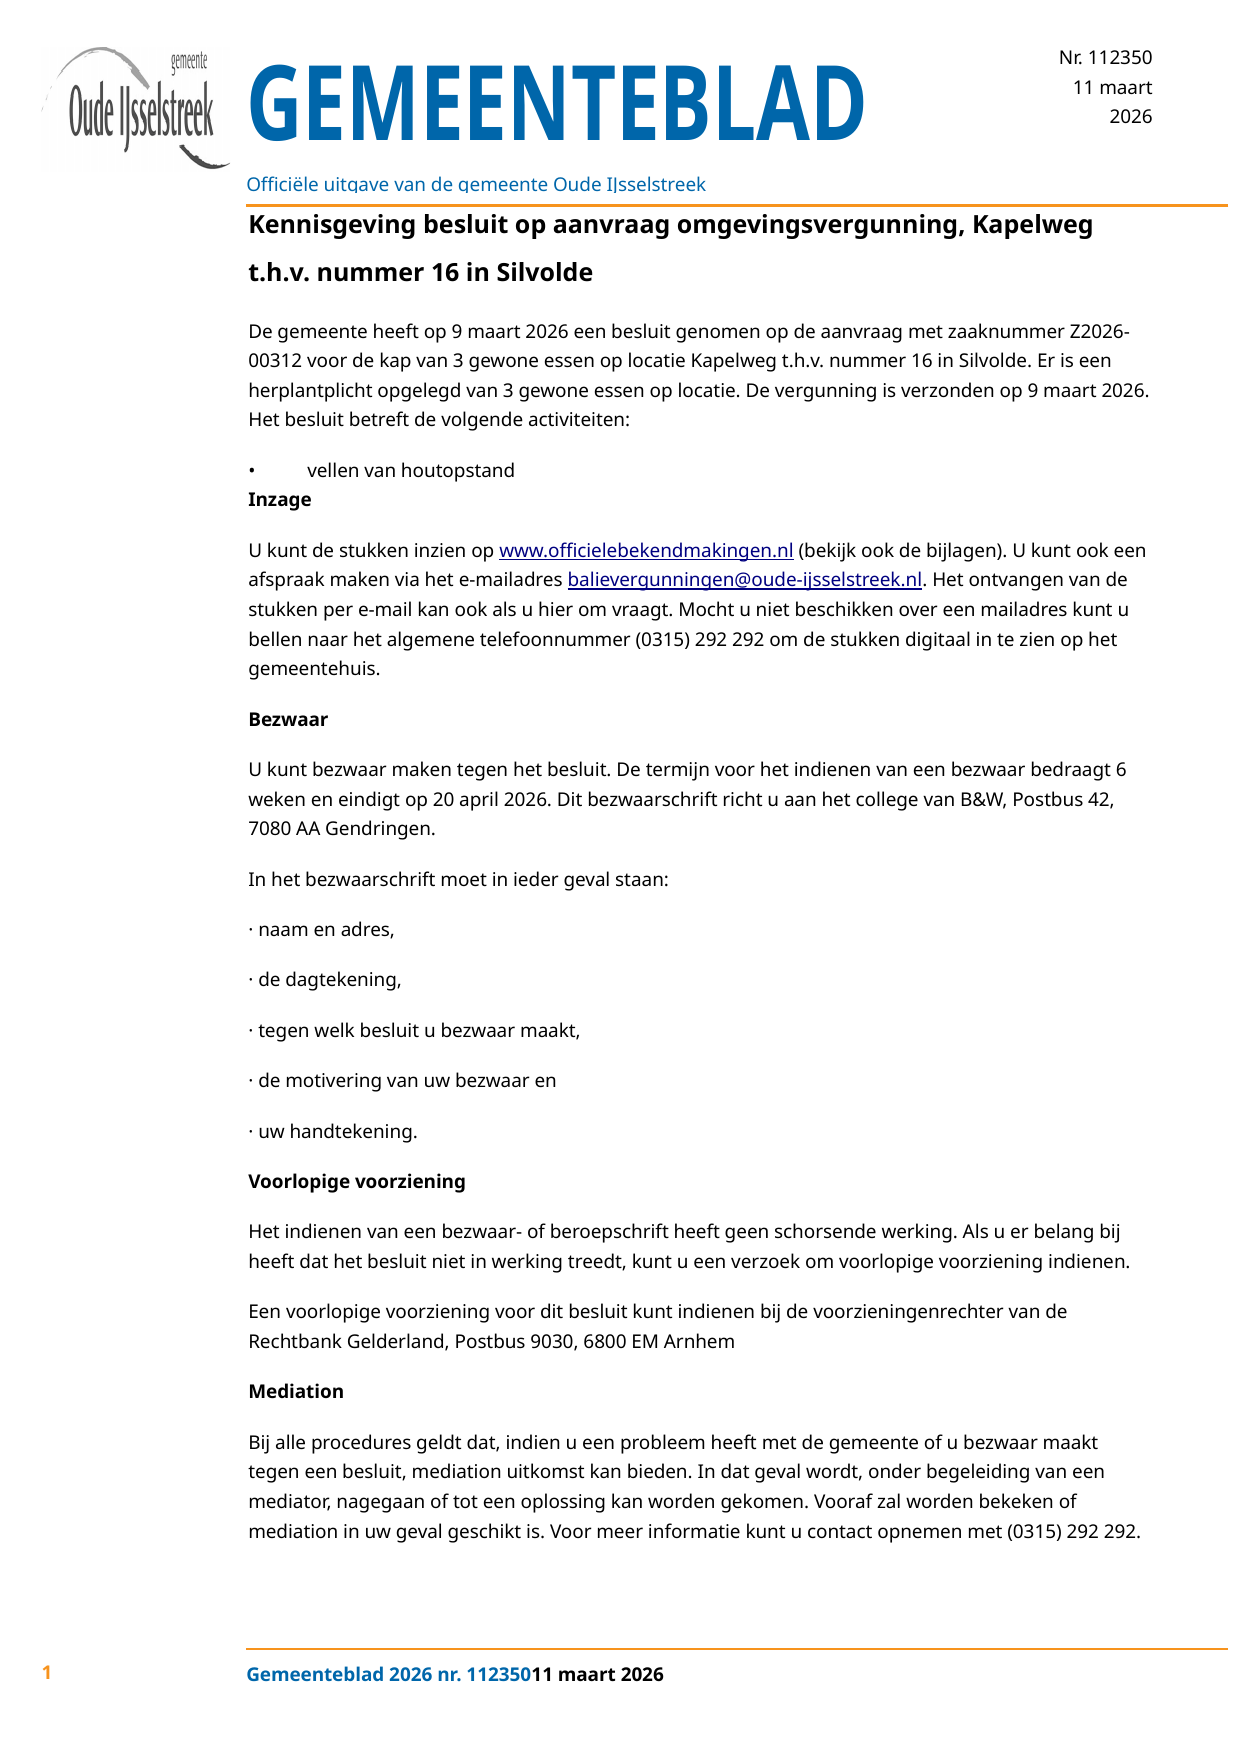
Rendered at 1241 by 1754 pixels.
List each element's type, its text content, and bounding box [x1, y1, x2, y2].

text U kunt de stukken inzien op www.officielebekendmakingen.nl (bekijk ook de bijlagen). U kunt ook een afspraak maken via het e-mailadres balievergunningen@oude-ijsselstreek.nl. Het ontvangen van de stukken per e-mail kan ook als u hier om vraagt. Mocht u niet beschikken over een mailadres kunt u bellen naar het algemene telefoonnummer (0315) 292 292 om de stukken digitaal in te zien op het gemeentehuis. [248, 537, 1152, 681]
text · uw handtekening. [248, 1118, 1152, 1144]
text · de dagtekening, [248, 967, 1152, 992]
text Inzage [248, 487, 1152, 512]
text Mediation [248, 1379, 1152, 1404]
text · naam en adres, [248, 916, 1152, 942]
text De gemeente heeft op 9 maart 2026 een besluit genomen op de aanvraag met zaaknummer Z2026-00312 voor de kap van 3 gewone essen op locatie Kapelweg t.h.v. nummer 16 in Silvolde. Er is een herplantplicht opgelegd van 3 gewone essen op locatie. De vergunning is verzonden op 9 maart 2026. Het besluit betreft de volgende activiteiten: [248, 318, 1152, 432]
text · tegen welk besluit u bezwaar maakt, [248, 1017, 1152, 1043]
text Bij alle procedures geldt dat, indien u een probleem heeft met de gemeente of u bezwaar maakt tegen een besluit, mediation uitkomst kan bieden. In dat geval wordt, onder begeleiding van een mediator, nagegaan of tot een oplossing kan worden gekomen. Vooraf zal worden bekeken of mediation in uw geval geschikt is. Voor meer informatie kunt u contact opnemen met (0315) 292 292. [248, 1429, 1152, 1544]
text Het indienen van een bezwaar- of beroepschrift heeft geen schorsende werking. Als u er belang bij heeft dat het besluit niet in werking treedt, kunt u een verzoek om voorlopige voorziening indienen. [248, 1219, 1152, 1274]
text In het bezwaarschrift moet in ieder geval staan: [248, 866, 1152, 892]
picture [41, 47, 231, 172]
text Bezwaar [248, 706, 1152, 732]
text · de motivering van uw bezwaar en [248, 1067, 1152, 1093]
text Een voorlopige voorziening voor dit besluit kunt indienen bij de voorzieningenrechter van de Rechtbank Gelderland, Postbus 9030, 6800 EM Arnhem [248, 1299, 1152, 1354]
text Kennisgeving besluit op aanvraag omgevingsvergunning, Kapelweg t.h.v. nummer 16 in Silvolde [248, 207, 1152, 288]
text U kunt bezwaar maken tegen het besluit. De termijn voor het indienen van een bezwaar bedraagt 6 weken en eindigt op 20 april 2026. Dit bezwaarschrift richt u aan het college van B&W, Postbus 42, 7080 AA Gendringen. [248, 756, 1152, 841]
text Voorlopige voorziening [248, 1168, 1152, 1194]
list vellen van houtopstand [248, 457, 1152, 483]
